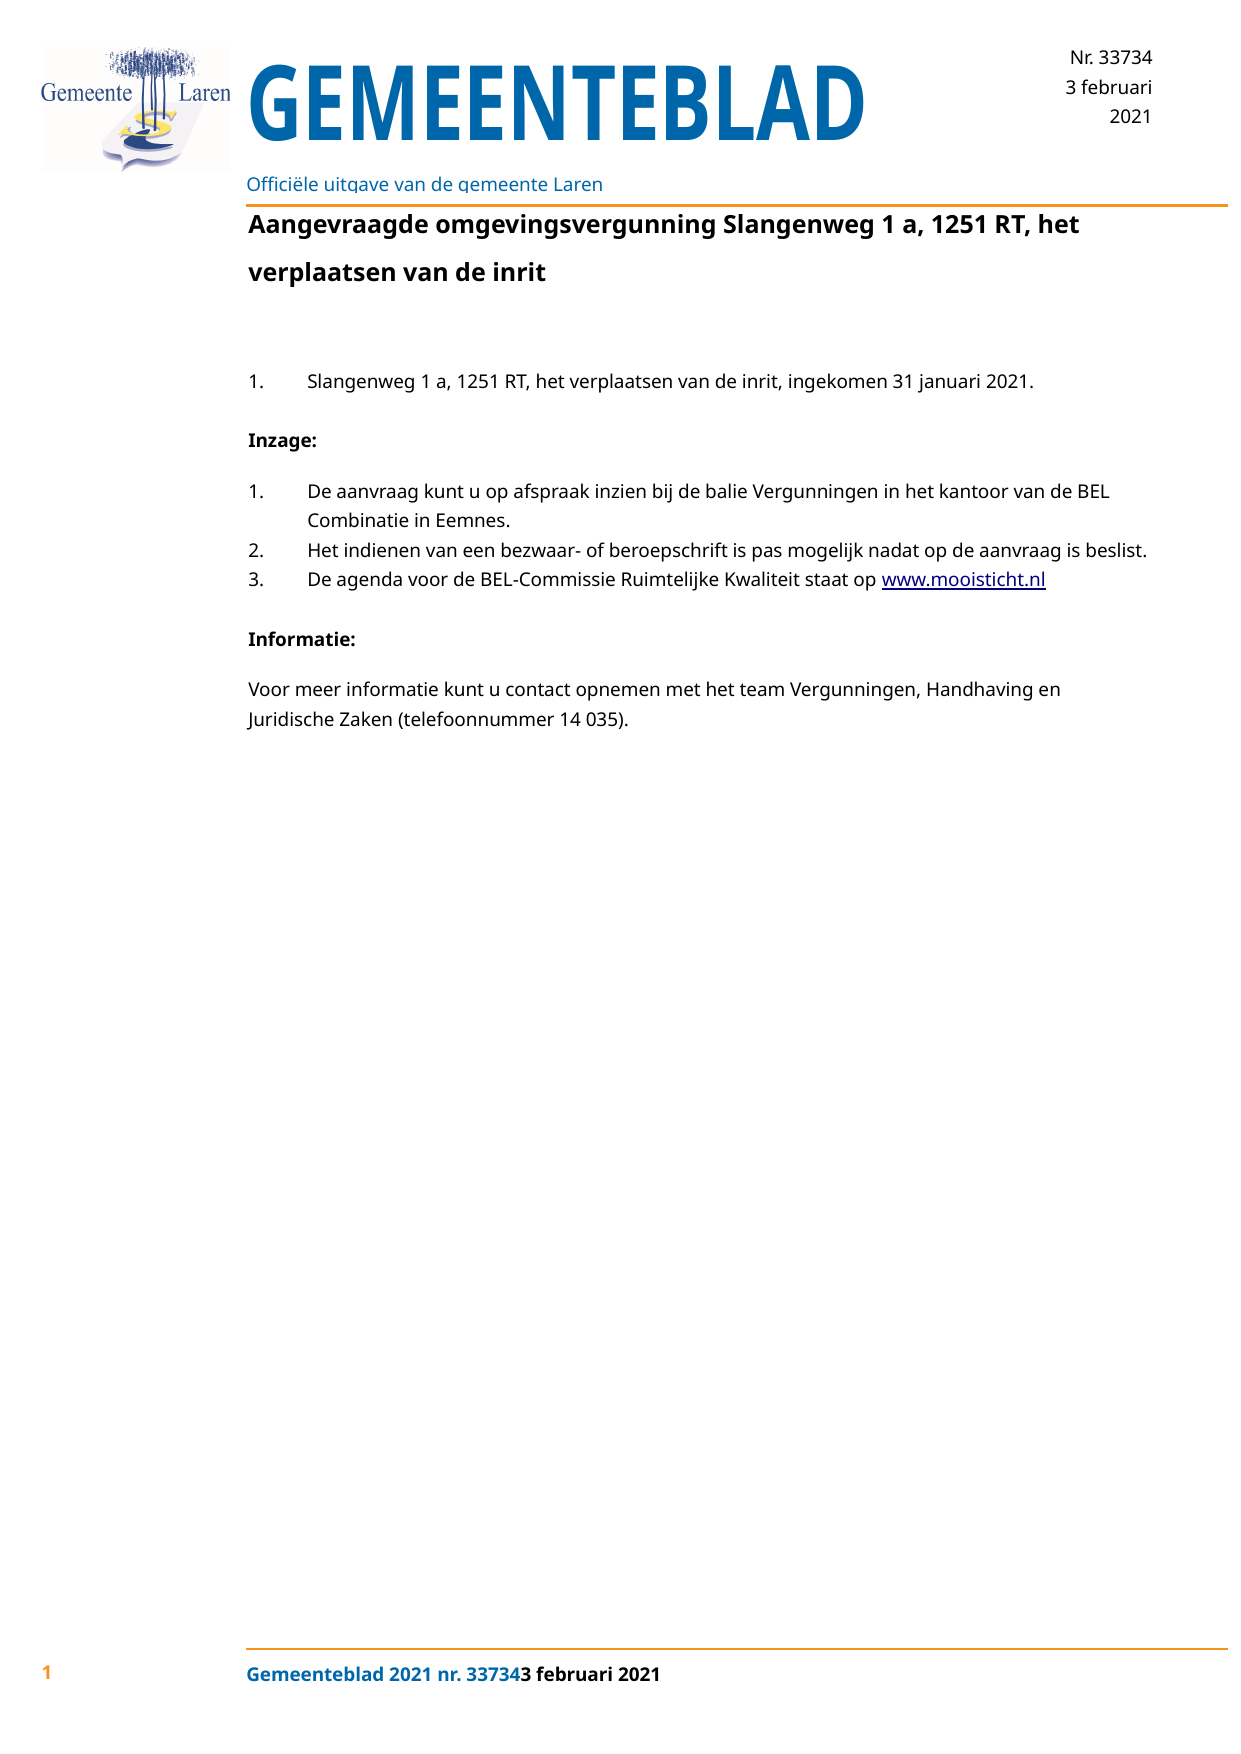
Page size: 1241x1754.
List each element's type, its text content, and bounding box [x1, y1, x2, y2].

text Informatie: [248, 626, 1152, 652]
text Inzage: [248, 427, 1152, 453]
list Slangenweg 1 a, 1251 RT, het verplaatsen van de inrit, ingekomen 31 januari 2021. [248, 368, 1152, 394]
list Het indienen van een bezwaar- of beroepschrift is pas mogelijk nadat op de aanvraag is beslist. [248, 537, 1152, 563]
text Aangevraagde omgevingsvergunning Slangenweg 1 a, 1251 RT, het verplaatsen van de inrit [248, 207, 1152, 288]
list De aanvraag kunt u op afspraak inzien bij de balie Vergunningen in het kantoor van de BEL Combinatie in Eemnes. [248, 478, 1152, 533]
picture [41, 47, 231, 172]
text Voor meer informatie kunt u contact opnemen met het team Vergunningen, Handhaving en Juridische Zaken (telefoonnummer 14 035). [248, 676, 1152, 732]
list De agenda voor de BEL-Commissie Ruimtelijke Kwaliteit staat op www.mooisticht.nl [248, 567, 1152, 592]
